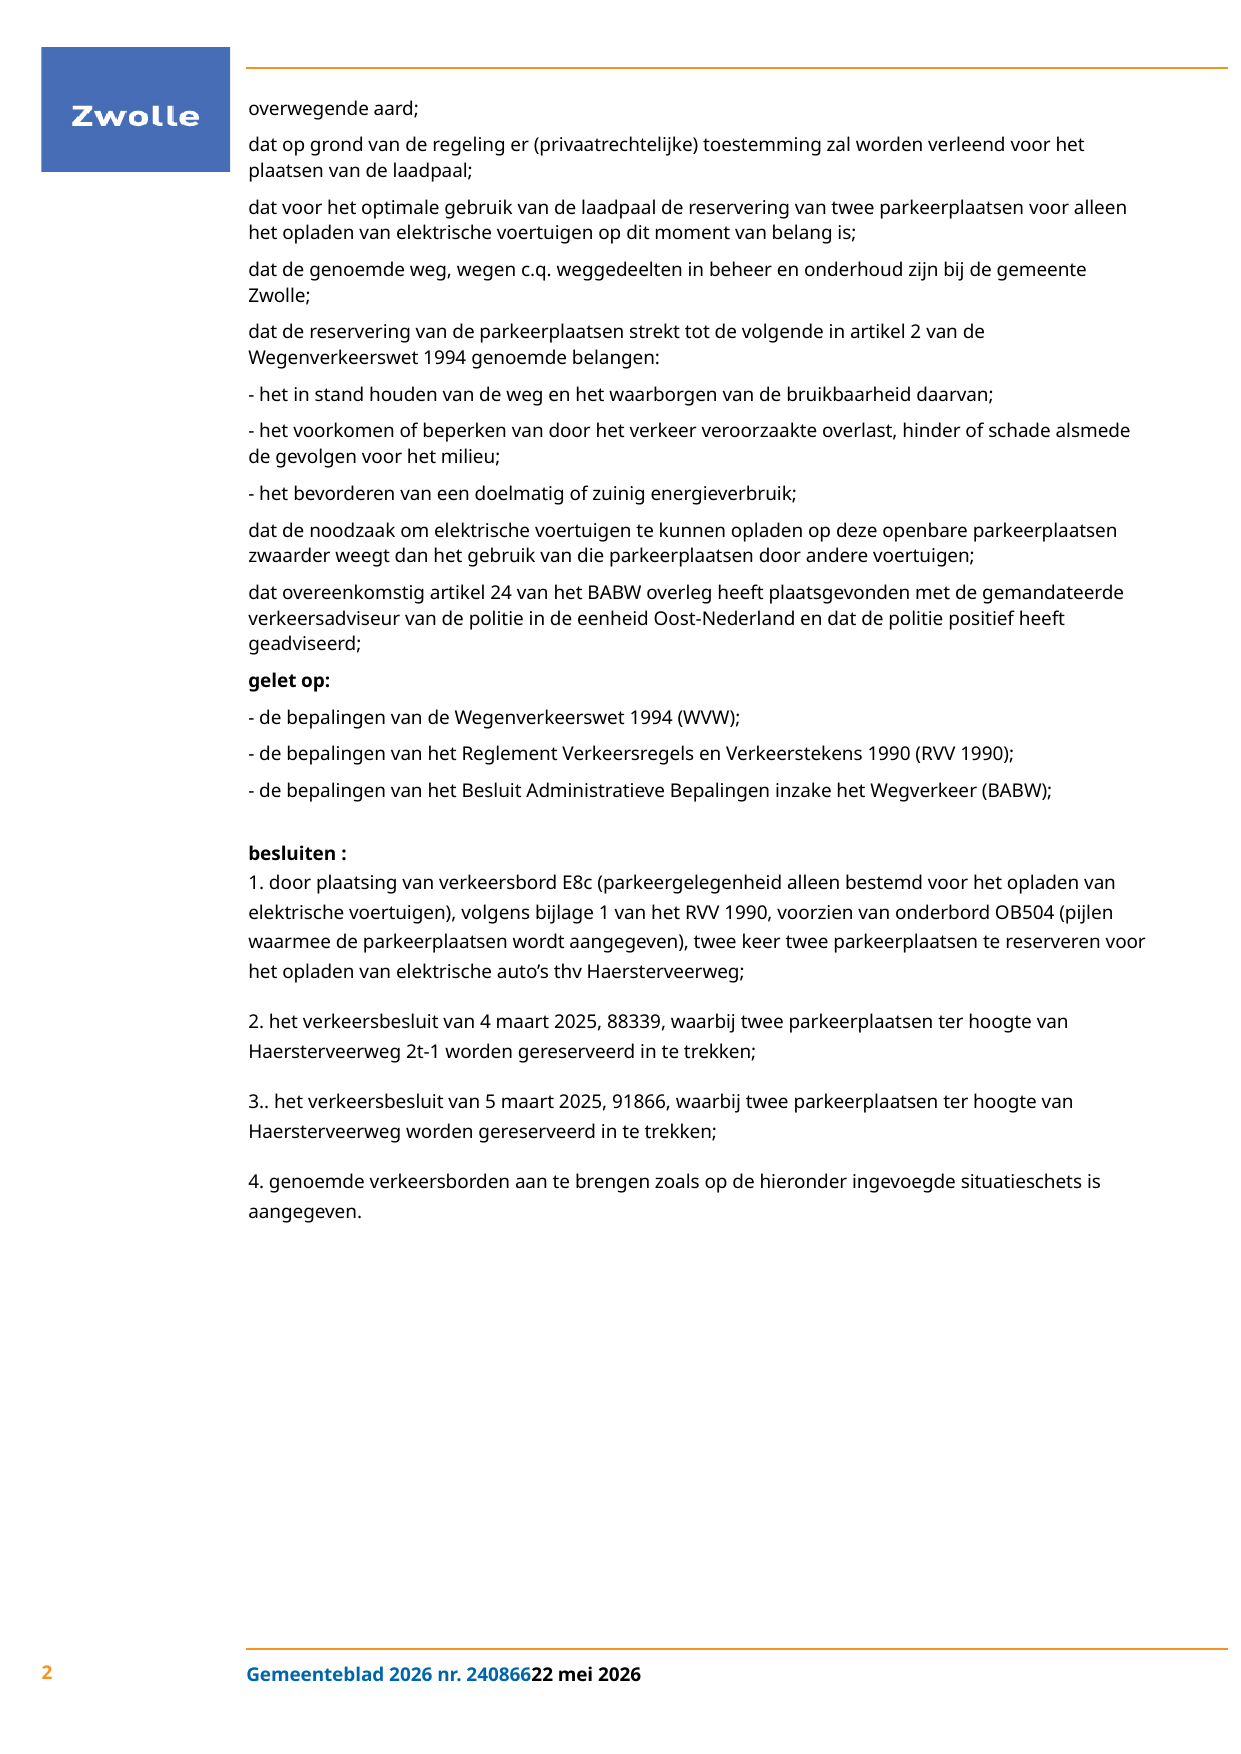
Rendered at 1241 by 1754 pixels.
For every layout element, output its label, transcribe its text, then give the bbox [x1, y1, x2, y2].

text - de bepalingen van het Besluit Administratieve Bepalingen inzake het Wegverkeer (BABW); [248, 777, 1152, 803]
text gelet op: [248, 667, 1152, 693]
text 4. genoemde verkeersborden aan te brengen zoals op de hieronder ingevoegde situatieschets is aangegeven. [248, 1169, 1152, 1224]
text 3.. het verkeersbesluit van 5 maart 2025, 91866, waarbij twee parkeerplaatsen ter hoogte van Haersterveerweg worden gereserveerd in te trekken; [248, 1089, 1152, 1144]
text dat op grond van de regeling er (privaatrechtelijke) toestemming zal worden verleend voor het plaatsen van de laadpaal; [248, 131, 1152, 183]
text 1. door plaatsing van verkeersbord E8c (parkeergelegenheid alleen bestemd voor het opladen van elektrische voertuigen), volgens bijlage 1 van het RVV 1990, voorzien van onderbord OB504 (pijlen waarmee de parkeerplaatsen wordt aangegeven), twee keer twee parkeerplaatsen te reserveren voor het opladen van elektrische auto’s thv Haersterveerweg; [248, 869, 1152, 984]
picture [41, 47, 231, 172]
text dat overeenkomstig artikel 24 van het BABW overleg heeft plaatsgevonden met de gemandateerde verkeersadviseur van de politie in de eenheid Oost-Nederland en dat de politie positief heeft geadviseerd; [248, 579, 1152, 656]
text - de bepalingen van het Reglement Verkeersregels en Verkeerstekens 1990 (RVV 1990); [248, 741, 1152, 766]
text dat de noodzaak om elektrische voertuigen te kunnen opladen op deze openbare parkeerplaatsen zwaarder weegt dan het gebruik van die parkeerplaatsen door andere voertuigen; [248, 517, 1152, 568]
text - de bepalingen van de Wegenverkeerswet 1994 (WVW); [248, 704, 1152, 730]
text overwegende aard; [248, 95, 1152, 121]
text dat de reservering van de parkeerplaatsen strekt tot de volgende in artikel 2 van de Wegenverkeerswet 1994 genoemde belangen: [248, 319, 1152, 370]
text - het bevorderen van een doelmatig of zuinig energieverbruik; [248, 480, 1152, 506]
text dat de genoemde weg, wegen c.q. weggedeelten in beheer en onderhoud zijn bij de gemeente Zwolle; [248, 256, 1152, 308]
text - het in stand houden van de weg en het waarborgen van de bruikbaarheid daarvan; [248, 381, 1152, 407]
text dat voor het optimale gebruik van de laadpaal de reservering van twee parkeerplaatsen voor alleen het opladen van elektrische voertuigen op dit moment van belang is; [248, 194, 1152, 245]
text 2. het verkeersbesluit van 4 maart 2025, 88339, waarbij twee parkeerplaatsen ter hoogte van Haersterveerweg 2t-1 worden gereserveerd in te trekken; [248, 1009, 1152, 1064]
text besluiten : [248, 840, 1152, 866]
text - het voorkomen of beperken van door het verkeer veroorzaakte overlast, hinder of schade alsmede de gevolgen voor het milieu; [248, 418, 1152, 469]
